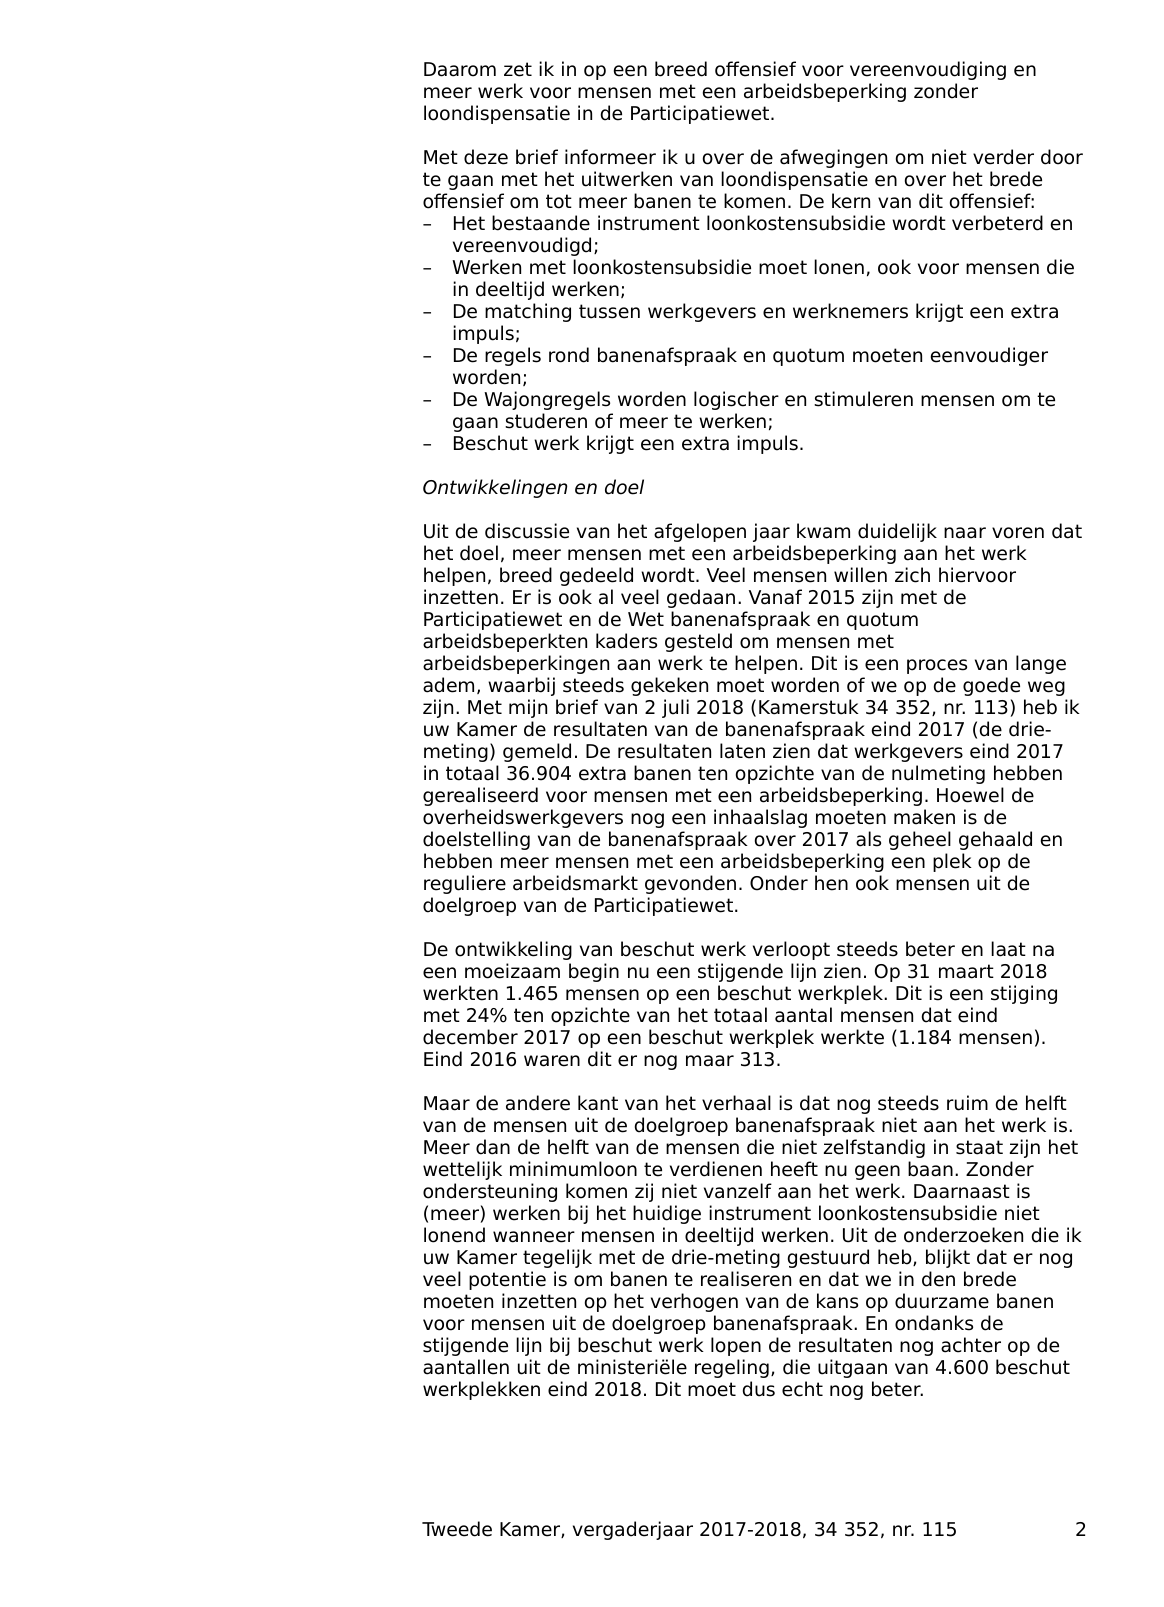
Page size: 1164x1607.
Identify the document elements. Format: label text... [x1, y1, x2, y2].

text Daarom zet ik in op een breed offensief voor vereenvoudiging en meer werk voor mensen met een arbeidsbeperking zonder loondispensatie in de Participatiewet. [422, 59, 1087, 125]
text Maar de andere kant van het verhaal is dat nog steeds ruim de helft van de mensen uit de doelgroep banenafspraak niet aan het werk is. Meer dan de helft van de mensen die niet zelfstandig in staat zijn het wettelijk minimumloon te verdienen heeft nu geen baan. Zonder ondersteuning komen zij niet vanzelf aan het werk. Daarnaast is (meer) werken bij het huidige instrument loonkostensubsidie niet lonend wanneer mensen in deeltijd werken. Uit de onderzoeken die ik uw Kamer tegelijk met de drie-meting gestuurd heb, blijkt dat er nog veel potentie is om banen te realiseren en dat we in den brede moeten inzetten op het verhogen van de kans op duurzame banen voor mensen uit de doelgroep banenafspraak. En ondanks de stijgende lijn bij beschut werk lopen de resultaten nog achter op de aantallen uit de ministeriële regeling, die uitgaan van 4.600 beschut werkplekken eind 2018. Dit moet dus echt nog beter. [422, 1093, 1087, 1401]
text De ontwikkeling van beschut werk verloopt steeds beter en laat na een moeizaam begin nu een stijgende lijn zien. Op 31 maart 2018 werkten 1.465 mensen op een beschut werkplek. Dit is een stijging met 24% ten opzichte van het totaal aantal mensen dat eind december 2017 op een beschut werkplek werkte (1.184 mensen). Eind 2016 waren dit er nog maar 313. [422, 939, 1087, 1071]
subtitle Ontwikkelingen en doel [422, 477, 1087, 499]
text Uit de discussie van het afgelopen jaar kwam duidelijk naar voren dat het doel, meer mensen met een arbeidsbeperking aan het werk helpen, breed gedeeld wordt. Veel mensen willen zich hiervoor inzetten. Er is ook al veel gedaan. Vanaf 2015 zijn met de Participatiewet en de Wet banenafspraak en quotum arbeidsbeperkten kaders gesteld om mensen met arbeidsbeperkingen aan werk te helpen. Dit is een proces van lange adem, waarbij steeds gekeken moet worden of we op de goede weg zijn. Met mijn brief van 2 juli 2018 (Kamerstuk 34 352, nr. 113) heb ik uw Kamer de resultaten van de banenafspraak eind 2017 (de drie-meting) gemeld. De resultaten laten zien dat werkgevers eind 2017 in totaal 36.904 extra banen ten opzichte van de nulmeting hebben gerealiseerd voor mensen met een arbeidsbeperking. Hoewel de overheidswerkgevers nog een inhaalslag moeten maken is de doelstelling van de banenafspraak over 2017 als geheel gehaald en hebben meer mensen met een arbeidsbeperking een plek op de reguliere arbeidsmarkt gevonden. Onder hen ook mensen uit de doelgroep van de Participatiewet. [422, 521, 1087, 917]
text – De matching tussen werkgevers en werknemers krijgt een extra impuls; [422, 301, 1087, 345]
text – Het bestaande instrument loonkostensubsidie wordt verbeterd en vereenvoudigd; [422, 213, 1087, 257]
text – De Wajongregels worden logischer en stimuleren mensen om te gaan studeren of meer te werken; [422, 389, 1087, 433]
text – Werken met loonkostensubsidie moet lonen, ook voor mensen die in deeltijd werken; [422, 257, 1087, 301]
text – De regels rond banenafspraak en quotum moeten eenvoudiger worden; [422, 345, 1087, 389]
text Met deze brief informeer ik u over de afwegingen om niet verder door te gaan met het uitwerken van loondispensatie en over het brede offensief om tot meer banen te komen. De kern van dit offensief: [422, 147, 1087, 213]
text – Beschut werk krijgt een extra impuls. [422, 433, 1087, 455]
